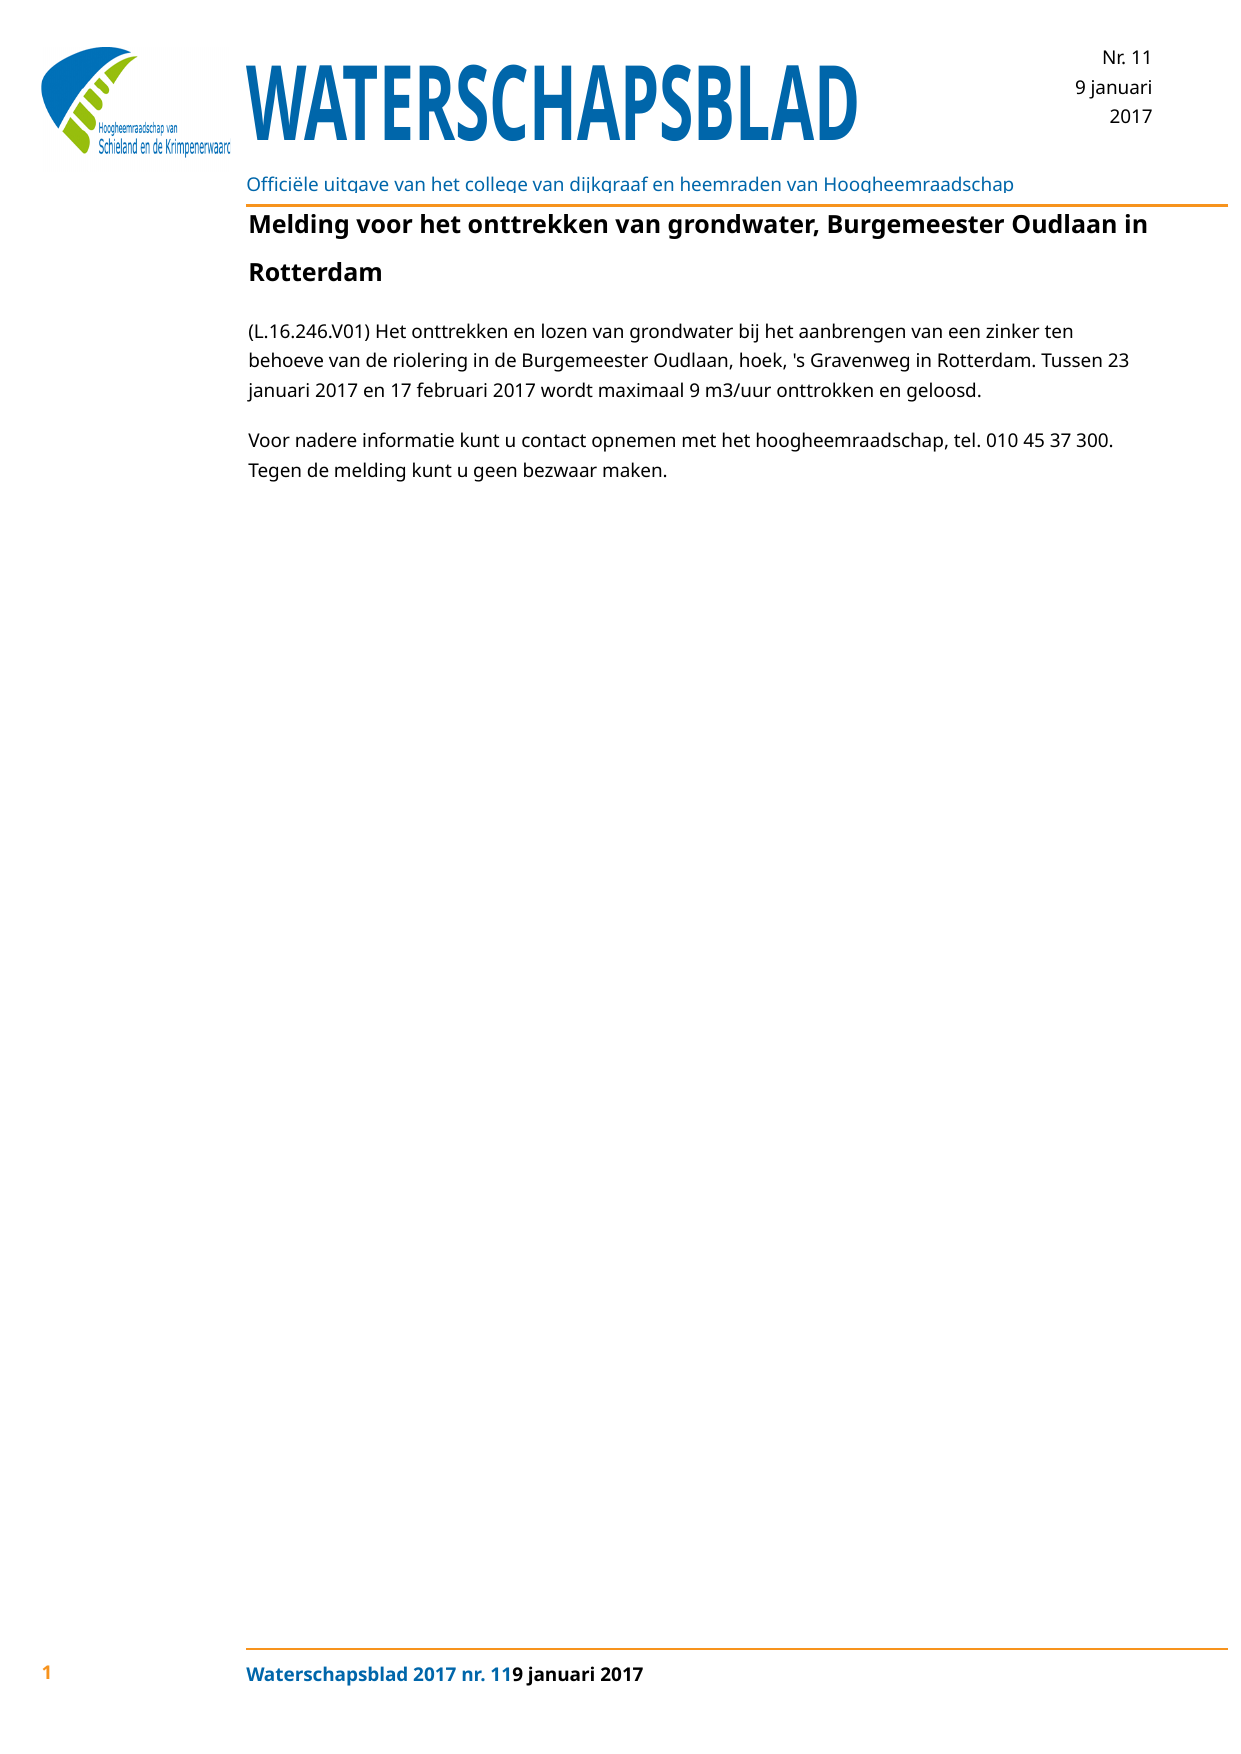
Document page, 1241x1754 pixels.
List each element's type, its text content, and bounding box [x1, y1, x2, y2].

text Voor nadere informatie kunt u contact opnemen met het hoogheemraadschap, tel. 010 45 37 300. Tegen de melding kunt u geen bezwaar maken. [248, 427, 1152, 483]
text (L.16.246.V01) Het onttrekken en lozen van grondwater bij het aanbrengen van een zinker ten behoeve van de riolering in de Burgemeester Oudlaan, hoek, 's Gravenweg in Rotterdam. Tussen 23 januari 2017 en 17 februari 2017 wordt maximaal 9 m3/uur onttrokken en geloosd. [248, 318, 1152, 403]
text Melding voor het onttrekken van grondwater, Burgemeester Oudlaan in Rotterdam [248, 207, 1152, 288]
picture [41, 47, 231, 172]
